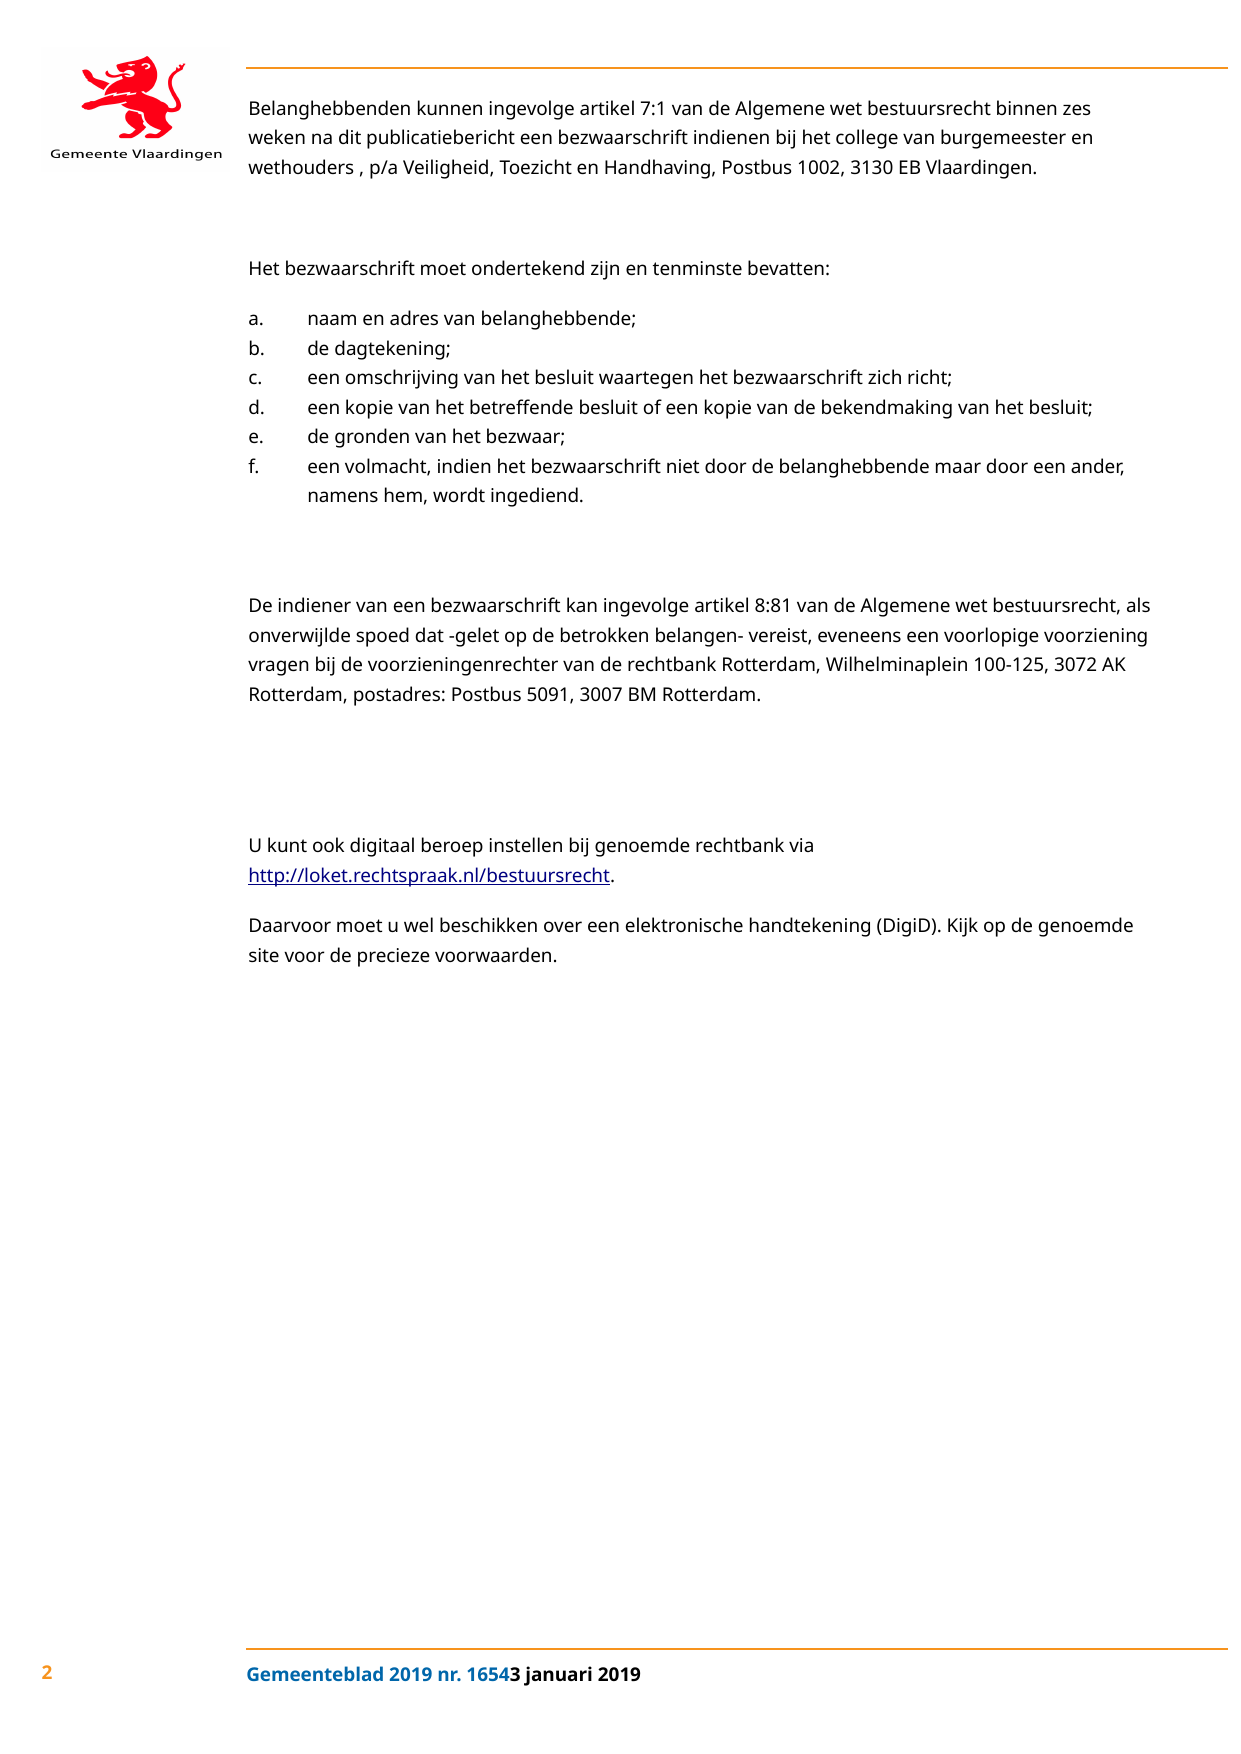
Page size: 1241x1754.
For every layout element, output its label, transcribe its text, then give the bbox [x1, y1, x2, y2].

list de dagtekening; [248, 335, 1152, 361]
text U kunt ook digitaal beroep instellen bij genoemde rechtbank via http://loket.rechtspraak.nl/bestuursrecht. [248, 832, 1152, 888]
text Belanghebbenden kunnen ingevolge artikel 7:1 van de Algemene wet bestuursrecht binnen zes weken na dit publicatiebericht een bezwaarschrift indienen bij het college van burgemeester en wethouders , p/a Veiligheid, Toezicht en Handhaving, Postbus 1002, 3130 EB Vlaardingen. [248, 95, 1152, 180]
list een omschrijving van het besluit waartegen het bezwaarschrift zich richt; [248, 364, 1152, 390]
text De indiener van een bezwaarschrift kan ingevolge artikel 8:81 van de Algemene wet bestuursrecht, als onverwijlde spoed dat -gelet op de betrokken belangen- vereist, eveneens een voorlopige voorziening vragen bij de voorzieningenrechter van de rechtbank Rotterdam, Wilhelminaplein 100-125, 3072 AK Rotterdam, postadres: Postbus 5091, 3007 BM Rotterdam. [248, 592, 1152, 707]
picture [41, 47, 231, 172]
list een kopie van het betreffende besluit of een kopie van de bekendmaking van het besluit; [248, 394, 1152, 420]
text Het bezwaarschrift moet ondertekend zijn en tenminste bevatten: [248, 255, 1152, 281]
list de gronden van het bezwaar; [248, 423, 1152, 449]
list een volmacht, indien het bezwaarschrift niet door de belanghebbende maar door een ander, namens hem, wordt ingediend. [248, 453, 1152, 508]
text Daarvoor moet u wel beschikken over een elektronische handtekening (DigiD). Kijk op de genoemde site voor de precieze voorwaarden. [248, 912, 1152, 968]
list naam en adres van belanghebbende; [248, 305, 1152, 331]
